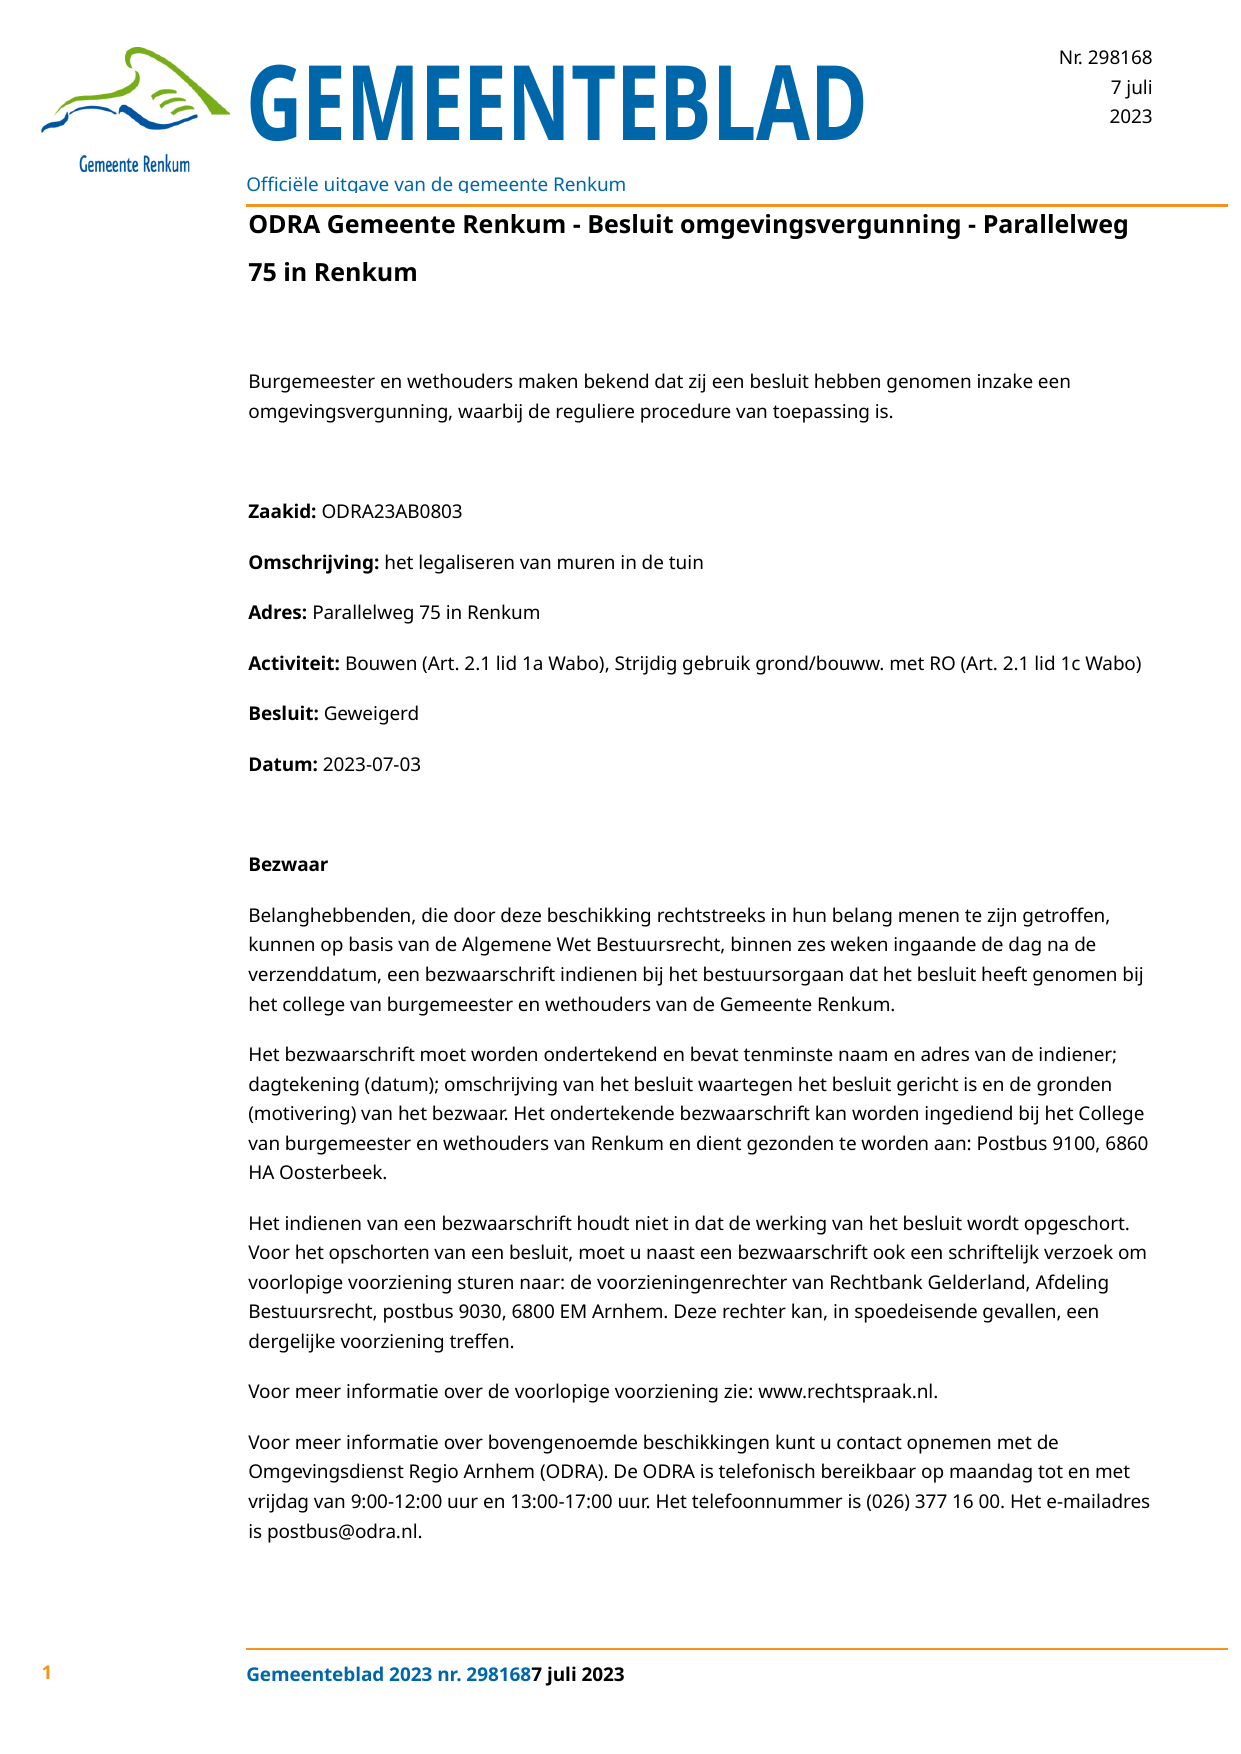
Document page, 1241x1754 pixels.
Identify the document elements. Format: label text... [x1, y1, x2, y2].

text Zaakid: ODRA23AB0803 [248, 499, 1152, 524]
text Datum: 2023-07-03 [248, 751, 1152, 777]
picture [41, 47, 231, 172]
text Besluit: Geweigerd [248, 700, 1152, 726]
text Voor meer informatie over de voorlopige voorziening zie: www.rechtspraak.nl. [248, 1379, 1152, 1404]
text Bezwaar [248, 852, 1152, 877]
text Activiteit: Bouwen (Art. 2.1 lid 1a Wabo), Strijdig gebruik grond/bouww. met RO (Art. 2.1 lid 1c Wabo) [248, 650, 1152, 676]
text ODRA Gemeente Renkum - Besluit omgevingsvergunning - Parallelweg 75 in Renkum [248, 207, 1152, 288]
text Adres: Parallelweg 75 in Renkum [248, 599, 1152, 625]
text Voor meer informatie over bovengenoemde beschikkingen kunt u contact opnemen met de Omgevingsdienst Regio Arnhem (ODRA). De ODRA is telefonisch bereikbaar op maandag tot en met vrijdag van 9:00-12:00 uur en 13:00-17:00 uur. Het telefoonnummer is (026) 377 16 00. Het e-mailadres is postbus@odra.nl. [248, 1429, 1152, 1544]
text Burgemeester en wethouders maken bekend dat zij een besluit hebben genomen inzake een omgevingsvergunning, waarbij de reguliere procedure van toepassing is. [248, 368, 1152, 424]
text Het indienen van een bezwaarschrift houdt niet in dat de werking van het besluit wordt opgeschort. Voor het opschorten van een besluit, moet u naast een bezwaarschrift ook een schriftelijk verzoek om voorlopige voorziening sturen naar: de voorzieningenrechter van Rechtbank Gelderland, Afdeling Bestuursrecht, postbus 9030, 6800 EM Arnhem. Deze rechter kan, in spoedeisende gevallen, een dergelijke voorziening treffen. [248, 1210, 1152, 1354]
text Belanghebbenden, die door deze beschikking rechtstreeks in hun belang menen te zijn getroffen, kunnen op basis van de Algemene Wet Bestuursrecht, binnen zes weken ingaande de dag na de verzenddatum, een bezwaarschrift indienen bij het bestuursorgaan dat het besluit heeft genomen bij het college van burgemeester en wethouders van de Gemeente Renkum. [248, 902, 1152, 1017]
text Het bezwaarschrift moet worden ondertekend en bevat tenminste naam en adres van de indiener; dagtekening (datum); omschrijving van het besluit waartegen het besluit gericht is en de gronden (motivering) van het bezwaar. Het ondertekende bezwaarschrift kan worden ingediend bij het College van burgemeester en wethouders van Renkum en dient gezonden te worden aan: Postbus 9100, 6860 HA Oosterbeek. [248, 1041, 1152, 1185]
text Omschrijving: het legaliseren van muren in de tuin [248, 549, 1152, 575]
